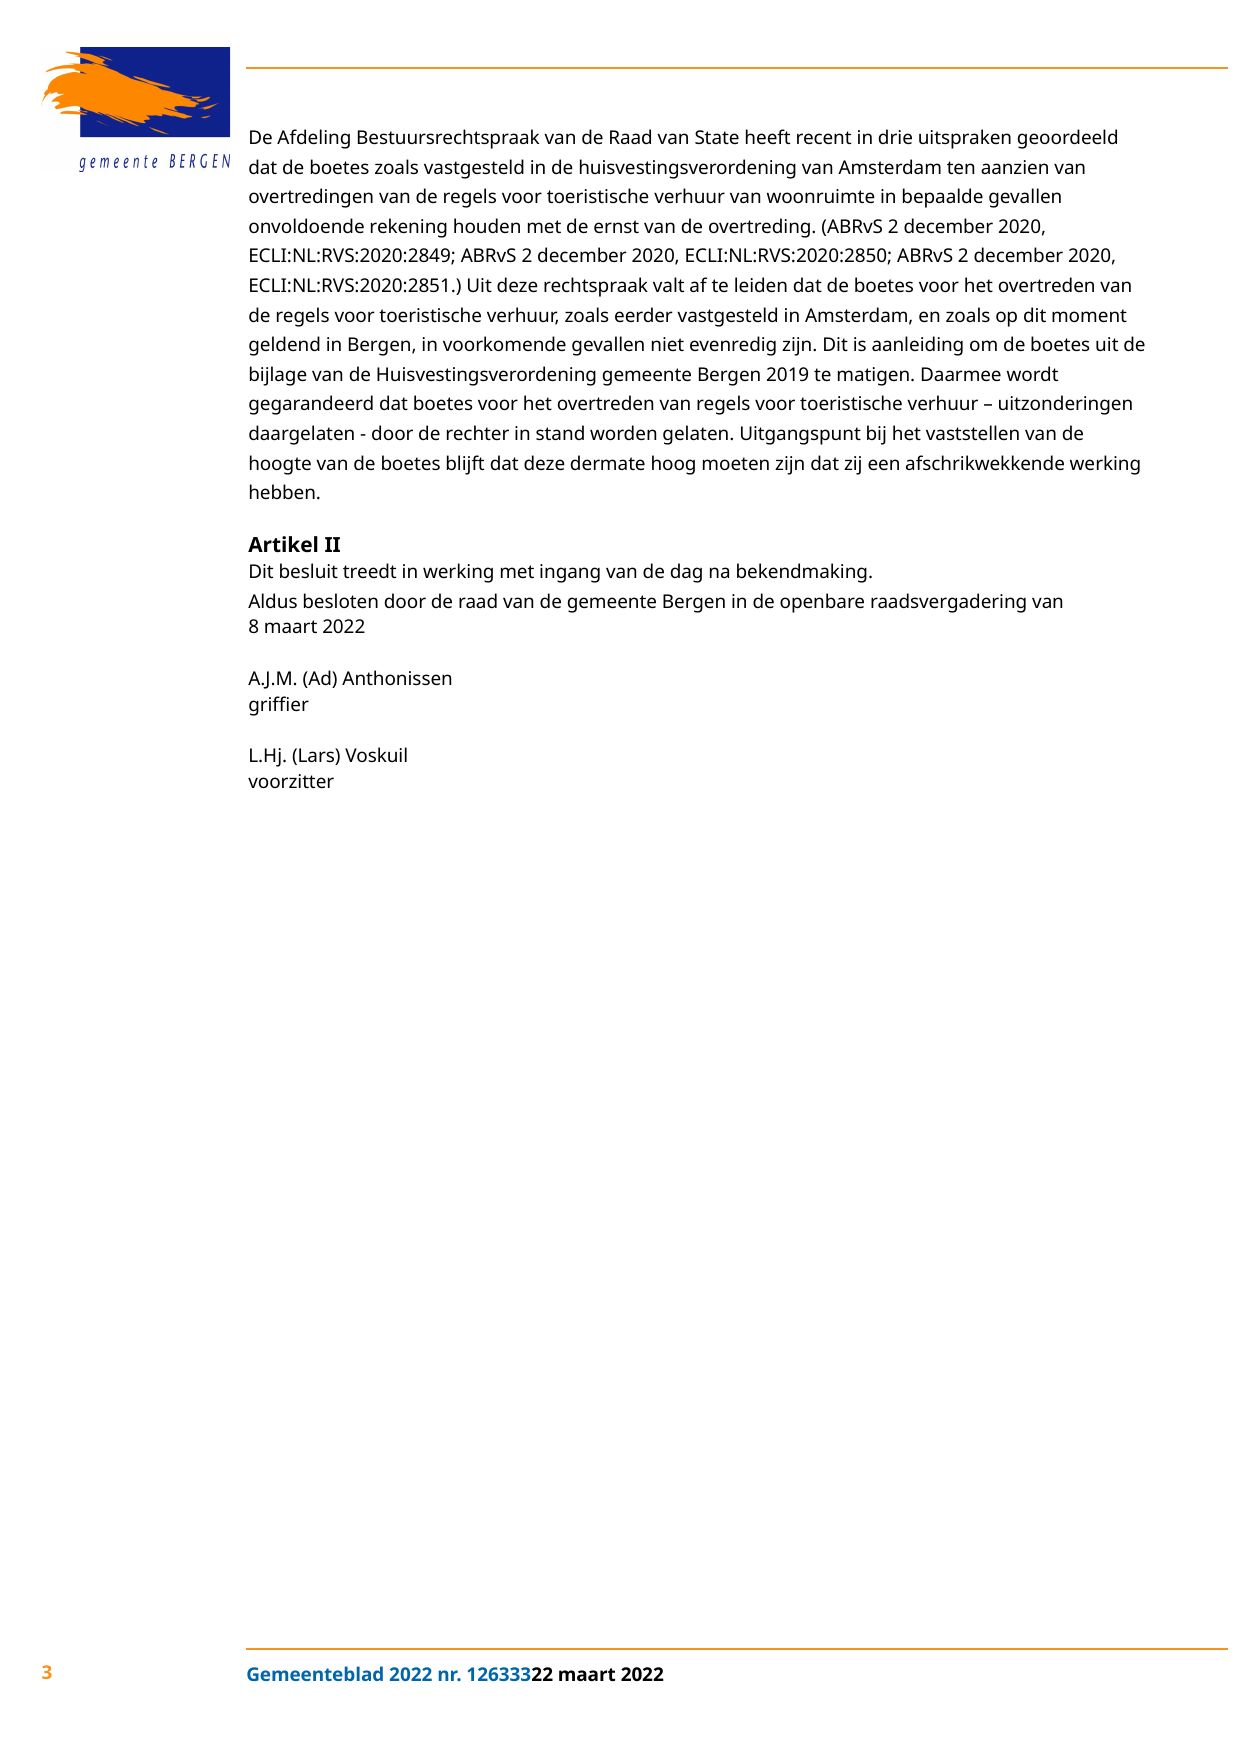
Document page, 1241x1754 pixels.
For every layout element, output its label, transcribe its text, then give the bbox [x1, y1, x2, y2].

text Aldus besloten door de raad van de gemeente Bergen in de openbare raadsvergadering van [248, 588, 1152, 613]
text griffier [248, 691, 1152, 716]
picture [41, 47, 231, 172]
text A.J.M. (Ad) Anthonissen [248, 665, 1152, 691]
text 8 maart 2022 [248, 613, 1152, 639]
text Artikel II [248, 530, 1152, 558]
text voorzitter [248, 768, 1152, 794]
text De Afdeling Bestuursrechtspraak van de Raad van State heeft recent in drie uitspraken geoordeeld dat de boetes zoals vastgesteld in de huisvestingsverordening van Amsterdam ten aanzien van overtredingen van de regels voor toeristische verhuur van woonruimte in bepaalde gevallen onvoldoende rekening houden met de ernst van de overtreding. (ABRvS 2 december 2020, ECLI:NL:RVS:2020:2849; ABRvS 2 december 2020, ECLI:NL:RVS:2020:2850; ABRvS 2 december 2020, ECLI:NL:RVS:2020:2851.) Uit deze rechtspraak valt af te leiden dat de boetes voor het overtreden van de regels voor toeristische verhuur, zoals eerder vastgesteld in Amsterdam, en zoals op dit moment geldend in Bergen, in voorkomende gevallen niet evenredig zijn. Dit is aanleiding om de boetes uit de bijlage van de Huisvestingsverordening gemeente Bergen 2019 te matigen. Daarmee wordt gegarandeerd dat boetes voor het overtreden van regels voor toeristische verhuur – uitzonderingen daargelaten - door de rechter in stand worden gelaten. Uitgangspunt bij het vaststellen van de hoogte van de boetes blijft dat deze dermate hoog moeten zijn dat zij een afschrikwekkende werking hebben. [248, 124, 1152, 505]
text L.Hj. (Lars) Voskuil [248, 742, 1152, 768]
text Dit besluit treedt in werking met ingang van de dag na bekendmaking. [248, 558, 1152, 584]
